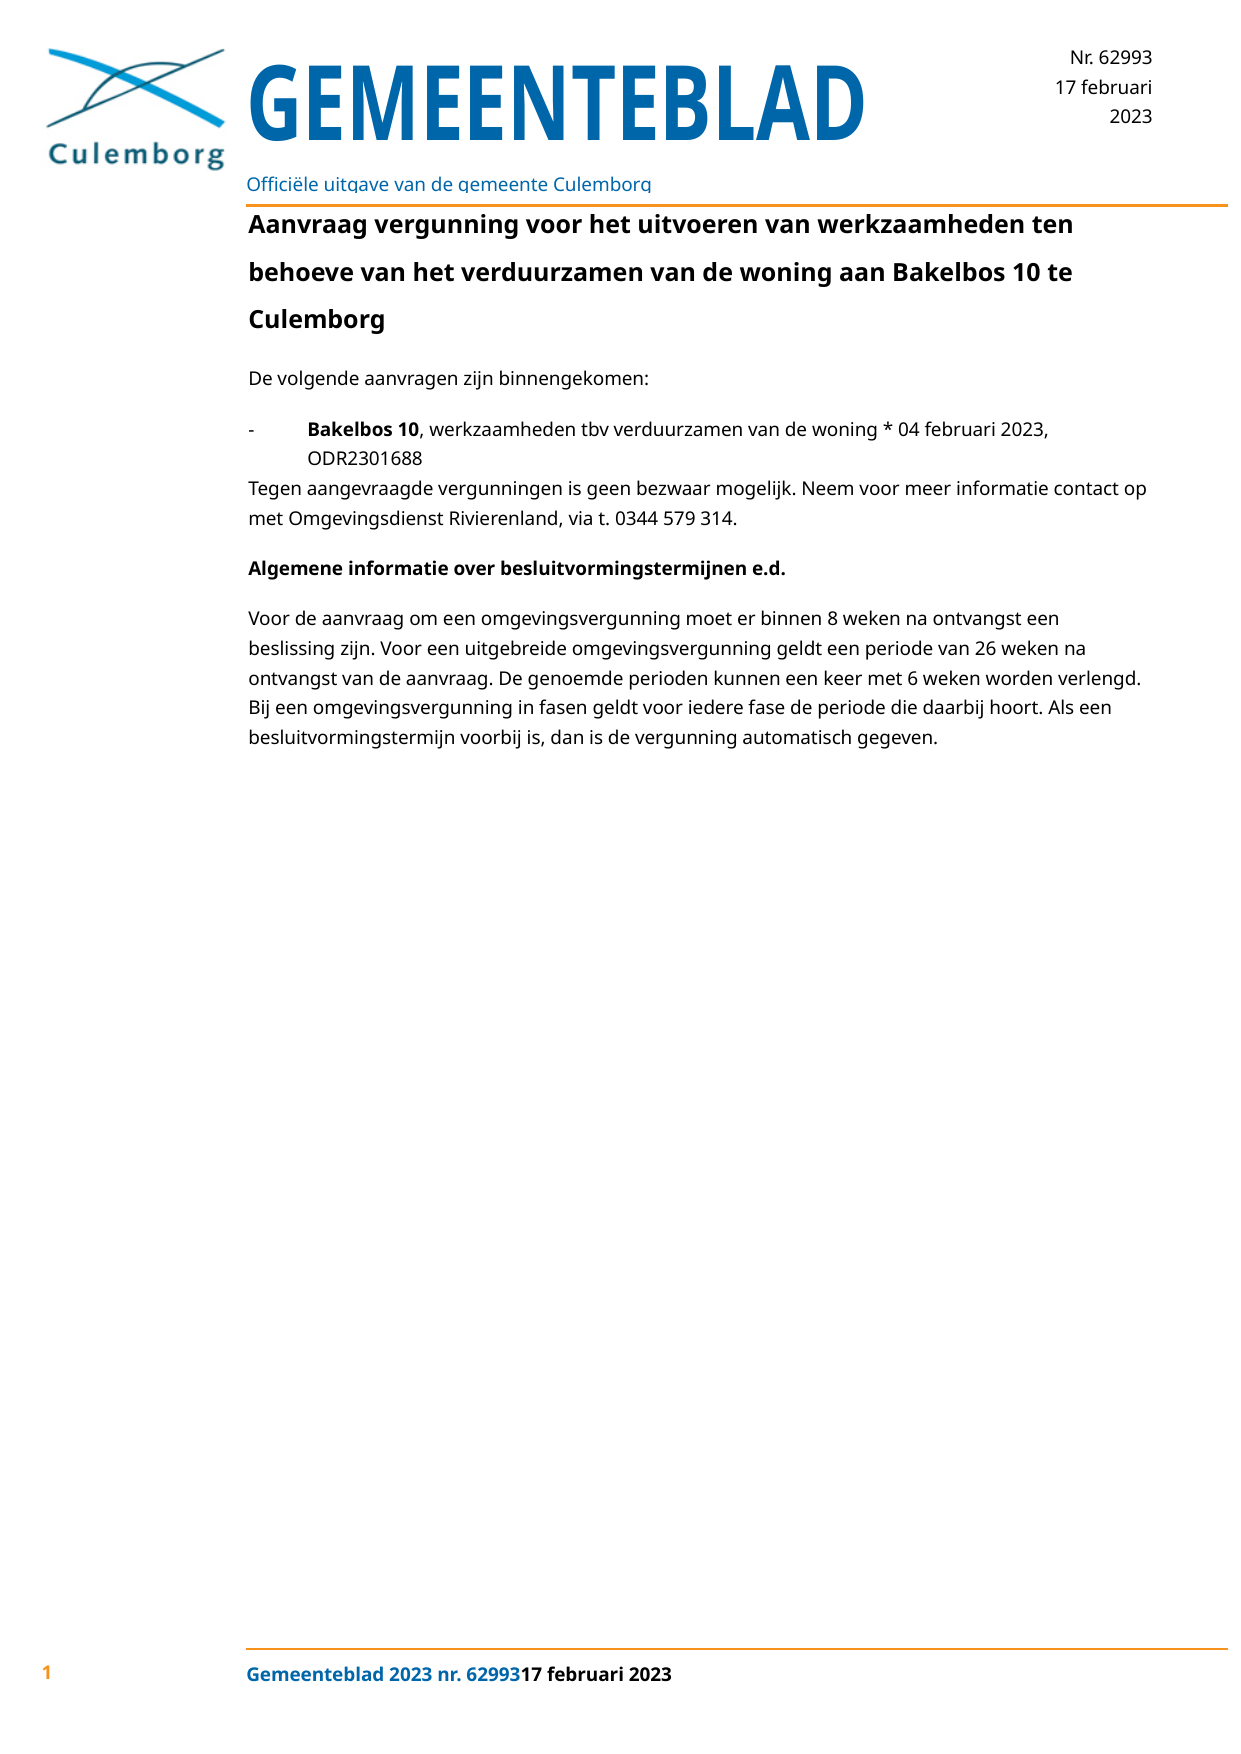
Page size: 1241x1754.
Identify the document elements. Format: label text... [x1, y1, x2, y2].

text Aanvraag vergunning voor het uitvoeren van werkzaamheden ten behoeve van het verduurzamen van de woning aan Bakelbos 10 te Culemborg [248, 207, 1152, 336]
text Voor de aanvraag om een omgevingsvergunning moet er binnen 8 weken na ontvangst een beslissing zijn. Voor een uitgebreide omgevingsvergunning geldt een periode van 26 weken na ontvangst van de aanvraag. De genoemde perioden kunnen een keer met 6 weken worden verlengd. Bij een omgevingsvergunning in fasen geldt voor iedere fase de periode die daarbij hoort. Als een besluitvormingstermijn voorbij is, dan is de vergunning automatisch gegeven. [248, 606, 1152, 749]
list Bakelbos 10, werkzaamheden tbv verduurzamen van de woning * 04 februari 2023, ODR2301688 [248, 416, 1152, 471]
text Algemene informatie over besluitvormingstermijnen e.d. [248, 555, 1152, 581]
picture [41, 47, 231, 172]
text Tegen aangevraagde vergunningen is geen bezwaar mogelijk. Neem voor meer informatie contact op met Omgevingsdienst Rivierenland, via t. 0344 579 314. [248, 475, 1152, 530]
text De volgende aanvragen zijn binnengekomen: [248, 366, 1152, 391]
